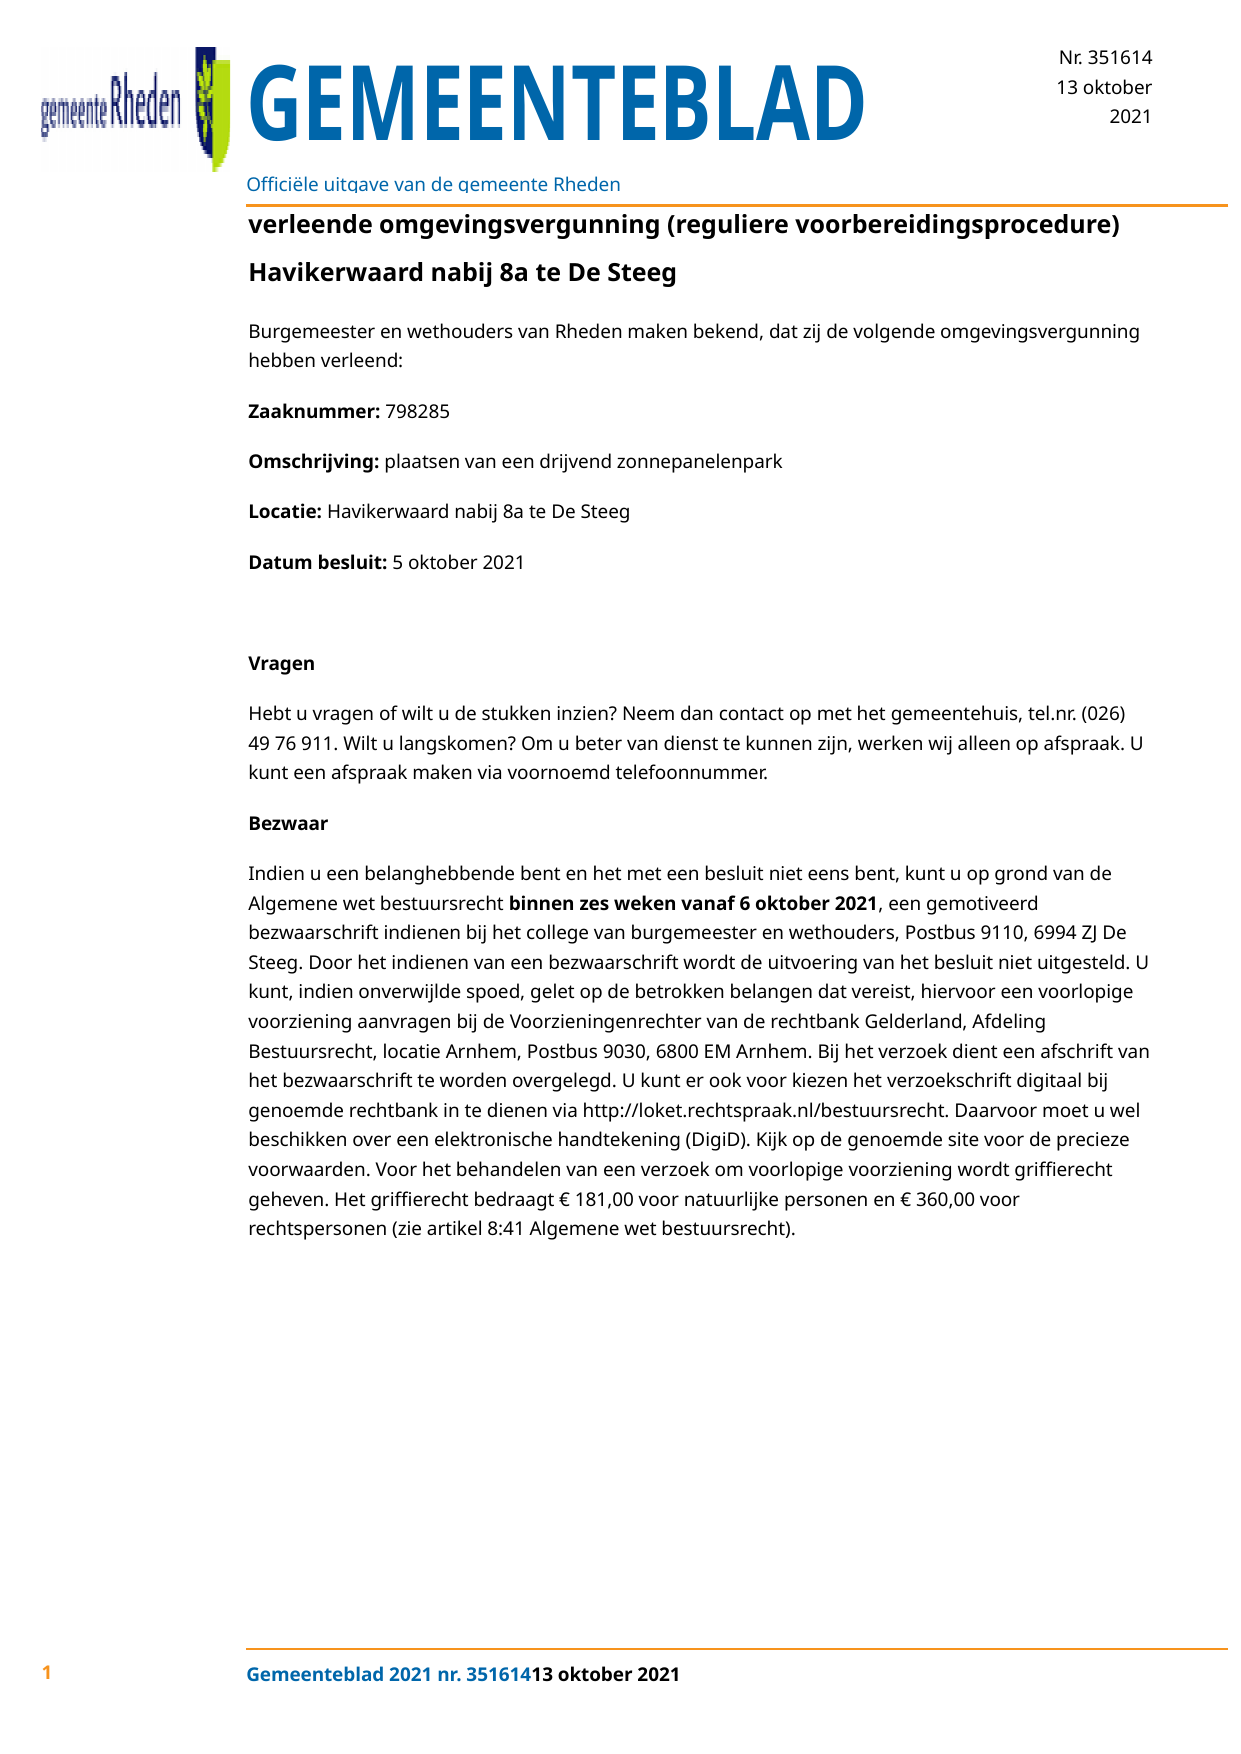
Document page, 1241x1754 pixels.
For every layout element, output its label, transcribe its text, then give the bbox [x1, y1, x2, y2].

text verleende omgevingsvergunning (reguliere voorbereidingsprocedure) Havikerwaard nabij 8a te De Steeg [248, 207, 1152, 288]
text Locatie: Havikerwaard nabij 8a te De Steeg [248, 499, 1152, 524]
text Vragen [248, 650, 1152, 676]
text Hebt u vragen of wilt u de stukken inzien? Neem dan contact op met het gemeentehuis, tel.nr. (026) 49 76 911. Wilt u langskomen? Om u beter van dienst te kunnen zijn, werken wij alleen op afspraak. U kunt een afspraak maken via voornoemd telefoonnummer. [248, 700, 1152, 785]
text Zaaknummer: 798285 [248, 398, 1152, 424]
text Burgemeester en wethouders van Rheden maken bekend, dat zij de volgende omgevingsvergunning hebben verleend: [248, 318, 1152, 373]
text Indien u een belanghebbende bent en het met een besluit niet eens bent, kunt u op grond van de Algemene wet bestuursrecht binnen zes weken vanaf 6 oktober 2021, een gemotiveerd bezwaarschrift indienen bij het college van burgemeester en wethouders, Postbus 9110, 6994 ZJ De Steeg. Door het indienen van een bezwaarschrift wordt de uitvoering van het besluit niet uitgesteld. U kunt, indien onverwijlde spoed, gelet op de betrokken belangen dat vereist, hiervoor een voorlopige voorziening aanvragen bij de Voorzieningenrechter van de rechtbank Gelderland, Afdeling Bestuursrecht, locatie Arnhem, Postbus 9030, 6800 EM Arnhem. Bij het verzoek dient een afschrift van het bezwaarschrift te worden overgelegd. U kunt er ook voor kiezen het verzoekschrift digitaal bij genoemde rechtbank in te dienen via http://loket.rechtspraak.nl/bestuursrecht. Daarvoor moet u wel beschikken over een elektronische handtekening (DigiD). Kijk op de genoemde site voor de precieze voorwaarden. Voor het behandelen van een verzoek om voorlopige voorziening wordt griffierecht geheven. Het griffierecht bedraagt € 181,00 voor natuurlijke personen en € 360,00 voor rechtspersonen (zie artikel 8:41 Algemene wet bestuursrecht). [248, 860, 1152, 1241]
text Datum besluit: 5 oktober 2021 [248, 549, 1152, 575]
text Omschrijving: plaatsen van een drijvend zonnepanelenpark [248, 448, 1152, 474]
picture [41, 47, 231, 172]
text Bezwaar [248, 810, 1152, 836]
